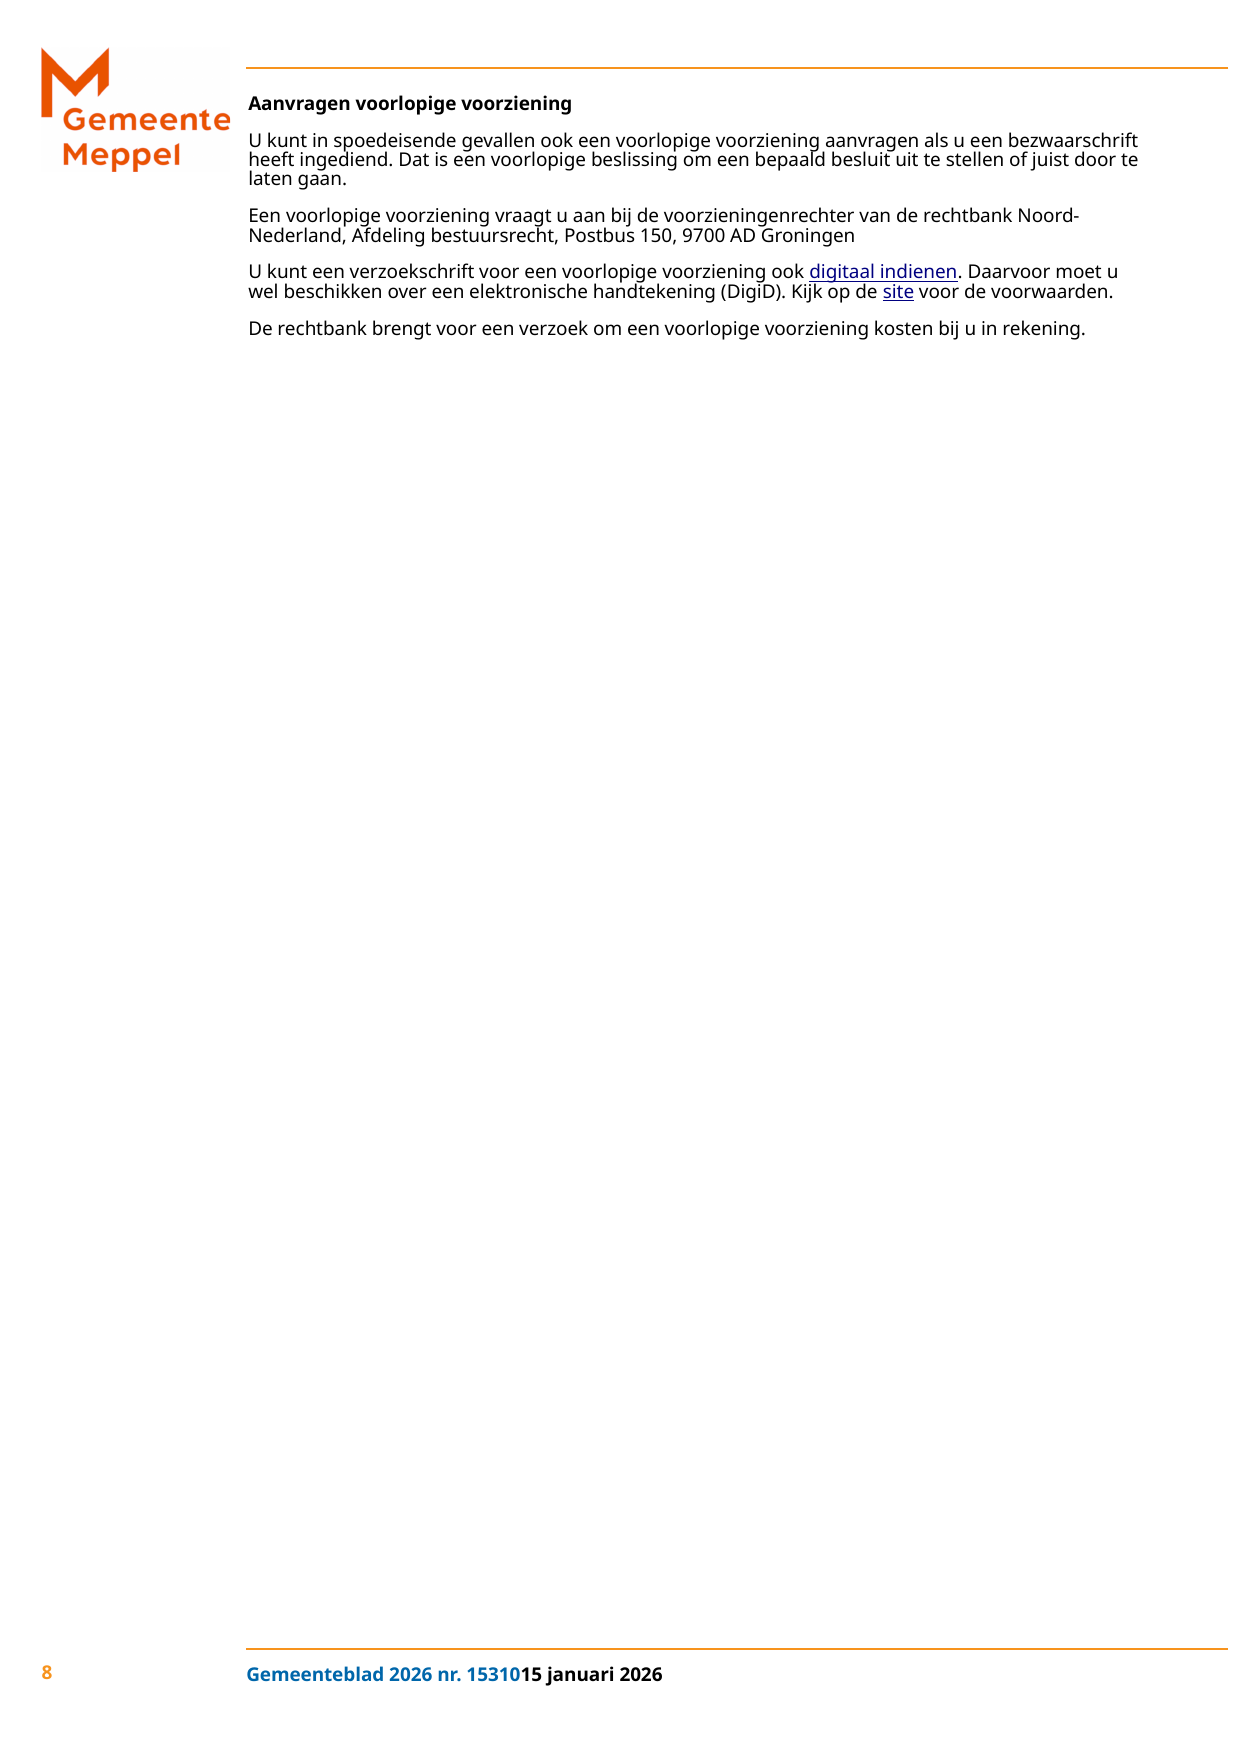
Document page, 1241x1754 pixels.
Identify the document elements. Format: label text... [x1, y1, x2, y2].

text U kunt in spoedeisende gevallen ook een voorlopige voorziening aanvragen als u een bezwaarschrift heeft ingediend. Dat is een voorlopige beslissing om een bepaald besluit uit te stellen of juist door te laten gaan. [248, 132, 1152, 189]
text De rechtbank brengt voor een verzoek om een voorlopige voorziening kosten bij u in rekening. [248, 320, 1152, 339]
text U kunt een verzoekschrift voor een voorlopige voorziening ook digitaal indienen. Daarvoor moet u wel beschikken over een elektronische handtekening (DigiD). Kijk op de site voor de voorwaarden. [248, 263, 1152, 302]
text Een voorlopige voorziening vraagt u aan bij de voorzieningenrechter van de rechtbank Noord-Nederland, Afdeling bestuursrecht, Postbus 150, 9700 AD Groningen [248, 207, 1152, 246]
picture [41, 47, 231, 172]
text Aanvragen voorlopige voorziening [248, 95, 1152, 114]
